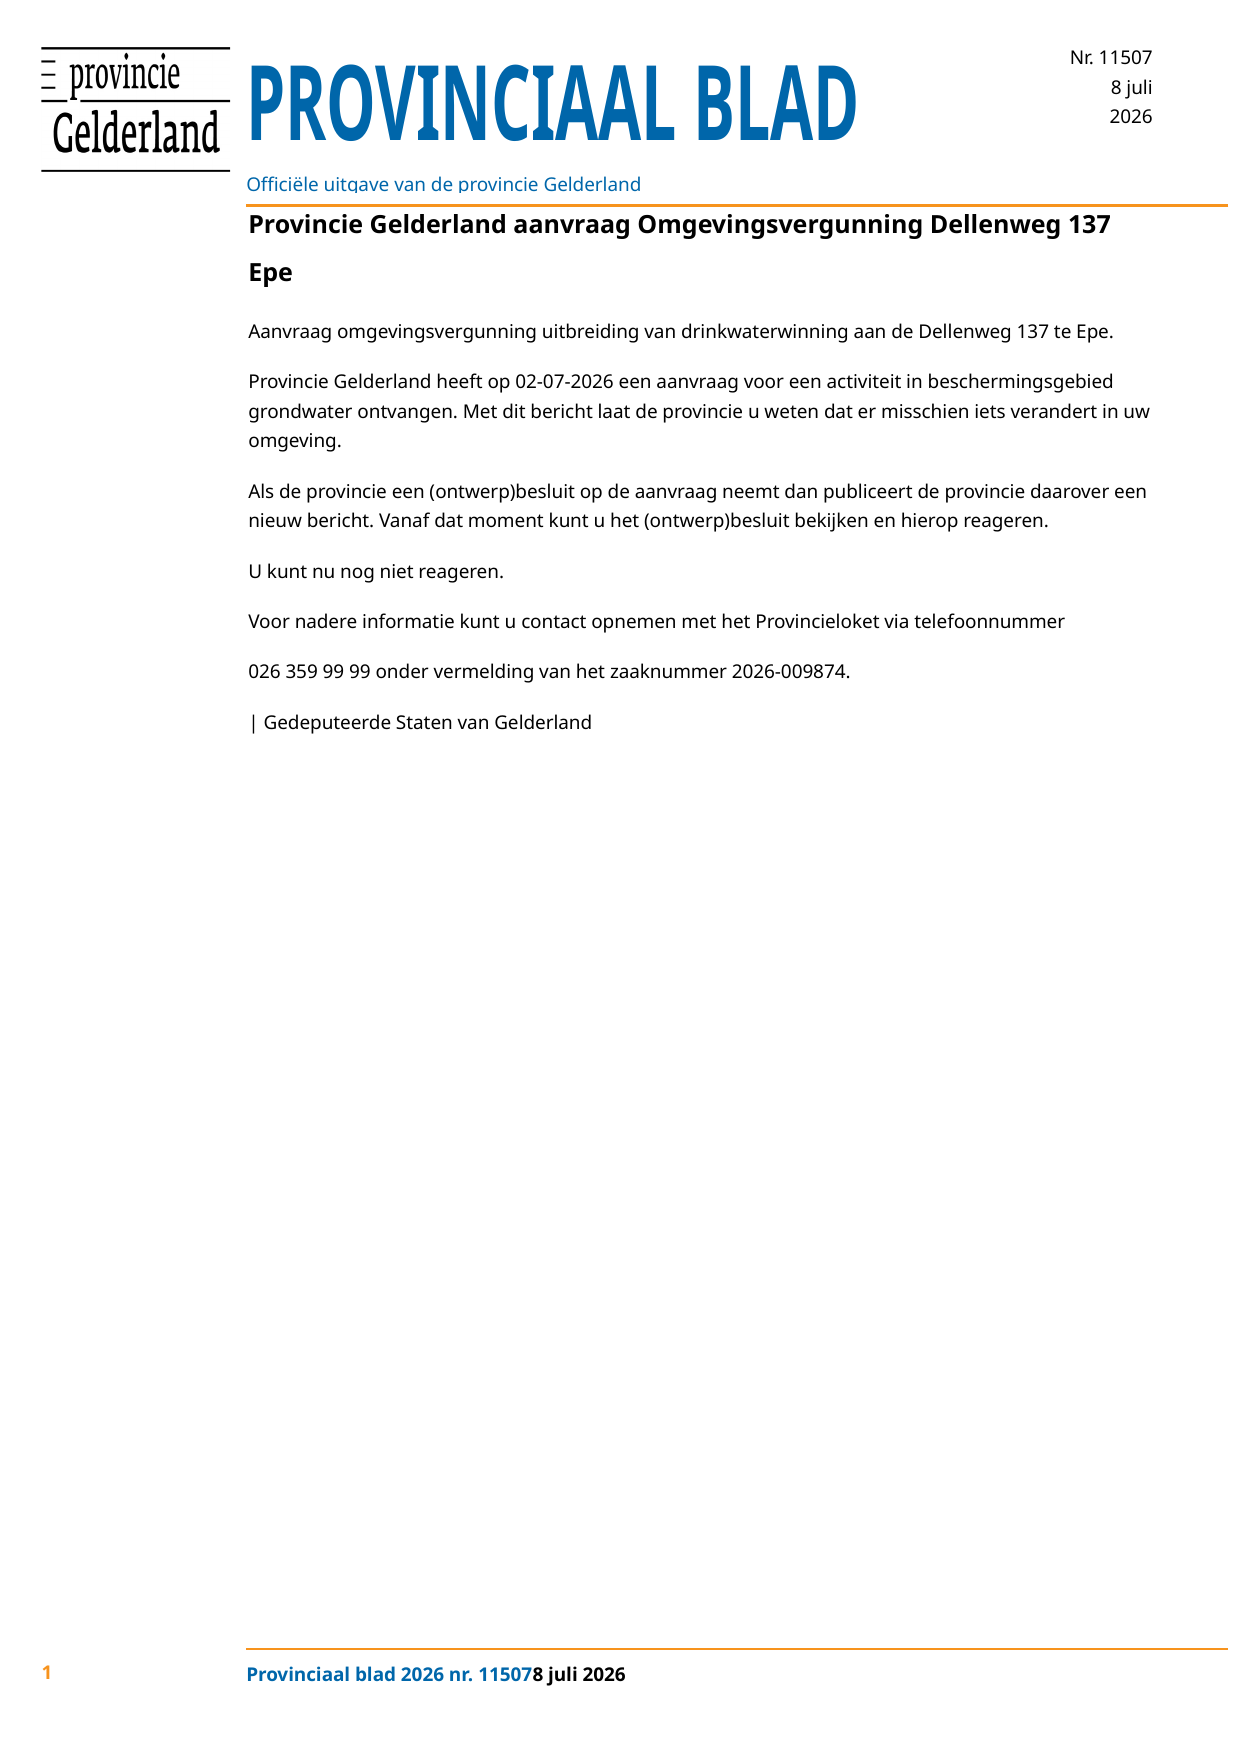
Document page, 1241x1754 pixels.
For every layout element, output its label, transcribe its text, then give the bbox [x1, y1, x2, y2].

text Voor nadere informatie kunt u contact opnemen met het Provincieloket via telefoonnummer [248, 608, 1152, 634]
text Aanvraag omgevingsvergunning uitbreiding van drinkwaterwinning aan de Dellenweg 137 te Epe. [248, 318, 1152, 344]
text 026 359 99 99 onder vermelding van het zaaknummer 2026-009874. [248, 659, 1152, 684]
text Provincie Gelderland heeft op 02-07-2026 een aanvraag voor een activiteit in beschermingsgebied grondwater ontvangen. Met dit bericht laat de provincie u weten dat er misschien iets verandert in uw omgeving. [248, 368, 1152, 453]
text Provincie Gelderland aanvraag Omgevingsvergunning Dellenweg 137 Epe [248, 207, 1152, 288]
text U kunt nu nog niet reageren. [248, 558, 1152, 584]
text Als de provincie een (ontwerp)besluit op de aanvraag neemt dan publiceert de provincie daarover een nieuw bericht. Vanaf dat moment kunt u het (ontwerp)besluit bekijken en hierop reageren. [248, 478, 1152, 533]
text | Gedeputeerde Staten van Gelderland [248, 709, 1152, 735]
picture [41, 47, 231, 172]
